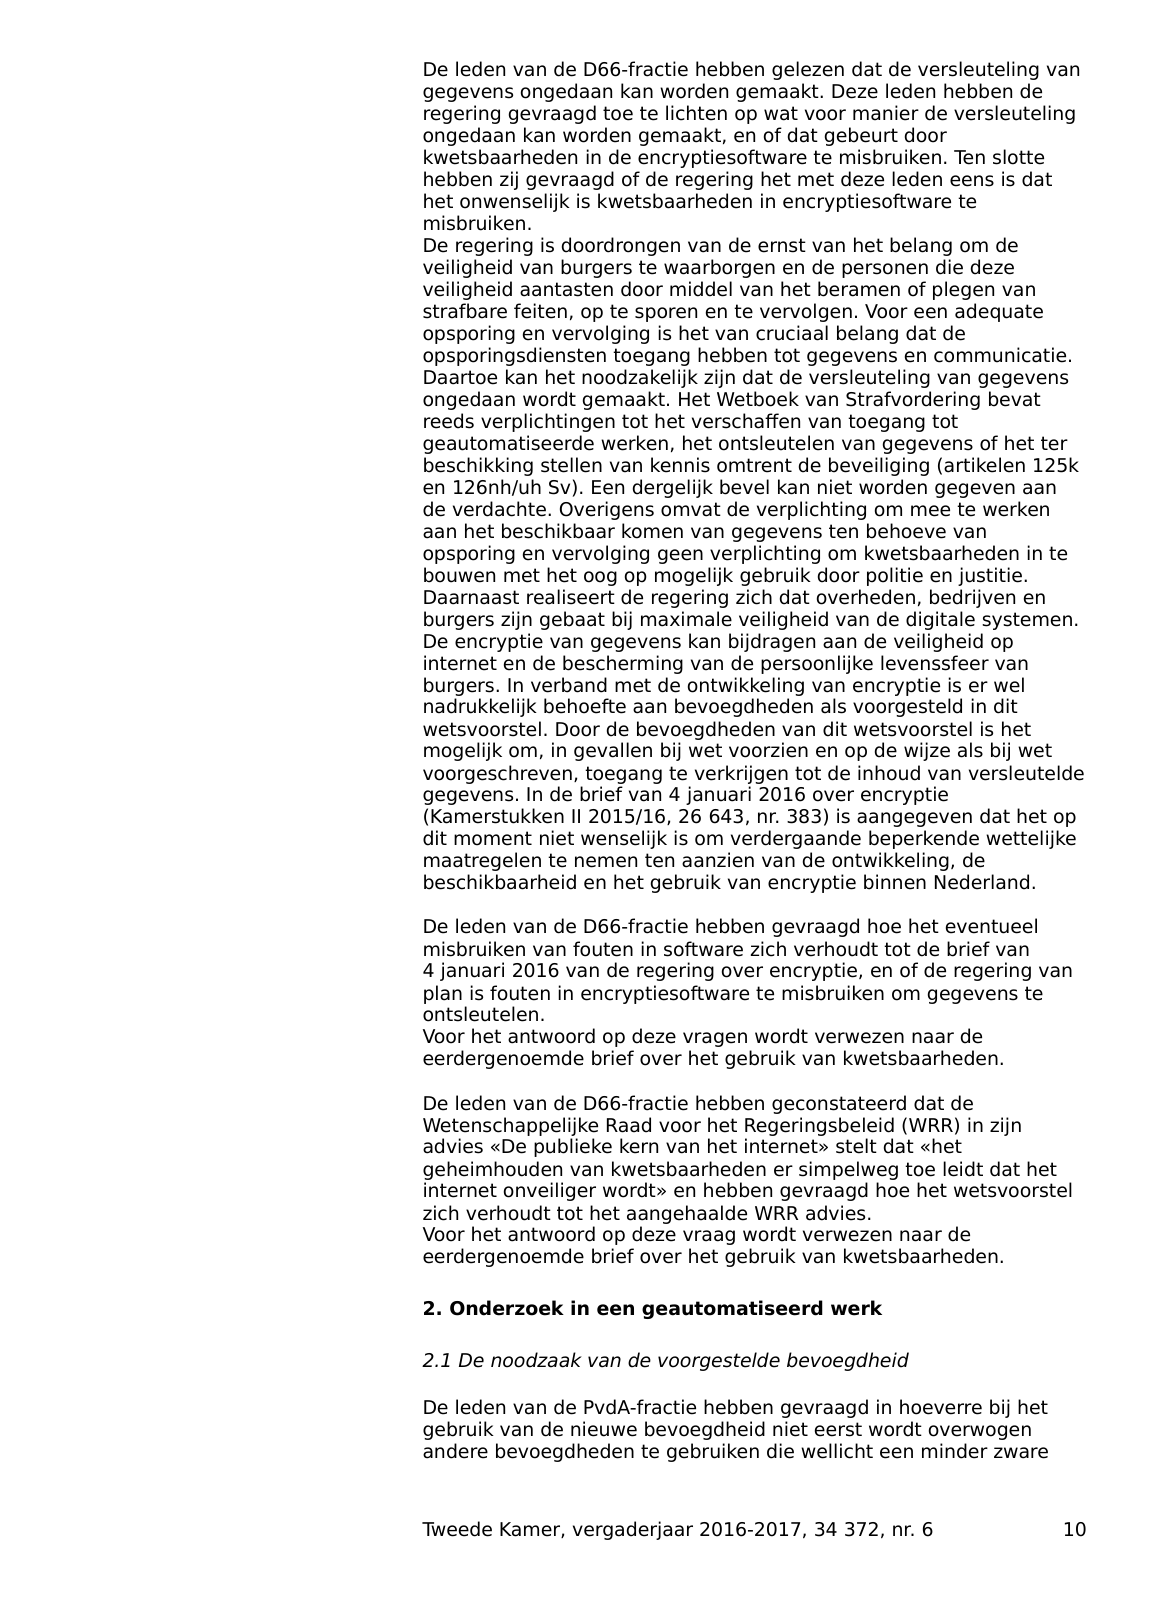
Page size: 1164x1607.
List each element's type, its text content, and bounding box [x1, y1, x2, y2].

subtitle 2.1 De noodzaak van de voorgestelde bevoegdheid [422, 1350, 1087, 1372]
text Voor het antwoord op deze vraag wordt verwezen naar de eerdergenoemde brief over het gebruik van kwetsbaarheden. [422, 1224, 1087, 1268]
text De leden van de D66-fractie hebben gelezen dat de versleuteling van gegevens ongedaan kan worden gemaakt. Deze leden hebben de regering gevraagd toe te lichten op wat voor manier de versleuteling ongedaan kan worden gemaakt, en of dat gebeurt door kwetsbaarheden in de encryptiesoftware te misbruiken. Ten slotte hebben zij gevraagd of de regering het met deze leden eens is dat het onwenselijk is kwetsbaarheden in encryptiesoftware te misbruiken. [422, 59, 1087, 235]
text De leden van de PvdA-fractie hebben gevraagd in hoeverre bij het gebruik van de nieuwe bevoegdheid niet eerst wordt overwogen andere bevoegdheden te gebruiken die wellicht een minder zware [422, 1397, 1087, 1463]
text Voor het antwoord op deze vragen wordt verwezen naar de eerdergenoemde brief over het gebruik van kwetsbaarheden. [422, 1026, 1087, 1070]
text De regering is doordrongen van de ernst van het belang om de veiligheid van burgers te waarborgen en de personen die deze veiligheid aantasten door middel van het beramen of plegen van strafbare feiten, op te sporen en te vervolgen. Voor een adequate opsporing en vervolging is het van cruciaal belang dat de opsporingsdiensten toegang hebben tot gegevens en communicatie. Daartoe kan het noodzakelijk zijn dat de versleuteling van gegevens ongedaan wordt gemaakt. Het Wetboek van Strafvordering bevat reeds verplichtingen tot het verschaffen van toegang tot geautomatiseerde werken, het ontsleutelen van gegevens of het ter beschikking stellen van kennis omtrent de beveiliging (artikelen 125k en 126nh/uh Sv). Een dergelijk bevel kan niet worden gegeven aan de verdachte. Overigens omvat de verplichting om mee te werken aan het beschikbaar komen van gegevens ten behoeve van opsporing en vervolging geen verplichting om kwetsbaarheden in te bouwen met het oog op mogelijk gebruik door politie en justitie. Daarnaast realiseert de regering zich dat overheden, bedrijven en burgers zijn gebaat bij maximale veiligheid van de digitale systemen. De encryptie van gegevens kan bijdragen aan de veiligheid op internet en de bescherming van de persoonlijke levenssfeer van burgers. In verband met de ontwikkeling van encryptie is er wel nadrukkelijk behoefte aan bevoegdheden als voorgesteld in dit wetsvoorstel. Door de bevoegdheden van dit wetsvoorstel is het mogelijk om, in gevallen bij wet voorzien en op de wijze als bij wet voorgeschreven, toegang te verkrijgen tot de inhoud van versleutelde gegevens. In de brief van 4 januari 2016 over encryptie (Kamerstukken II 2015/16, 26 643, nr. 383) is aangegeven dat het op dit moment niet wenselijk is om verdergaande beperkende wettelijke maatregelen te nemen ten aanzien van de ontwikkeling, de beschikbaarheid en het gebruik van encryptie binnen Nederland. [422, 235, 1087, 894]
text De leden van de D66-fractie hebben geconstateerd dat de Wetenschappelijke Raad voor het Regeringsbeleid (WRR) in zijn advies «De publieke kern van het internet» stelt dat «het geheimhouden van kwetsbaarheden er simpelweg toe leidt dat het internet onveiliger wordt» en hebben gevraagd hoe het wetsvoorstel zich verhoudt tot het aangehaalde WRR advies. [422, 1092, 1087, 1224]
subtitle 2. Onderzoek in een geautomatiseerd werk [422, 1298, 1087, 1320]
text De leden van de D66-fractie hebben gevraagd hoe het eventueel misbruiken van fouten in software zich verhoudt tot de brief van 4 januari 2016 van de regering over encryptie, en of de regering van plan is fouten in encryptiesoftware te misbruiken om gegevens te ontsleutelen. [422, 916, 1087, 1026]
